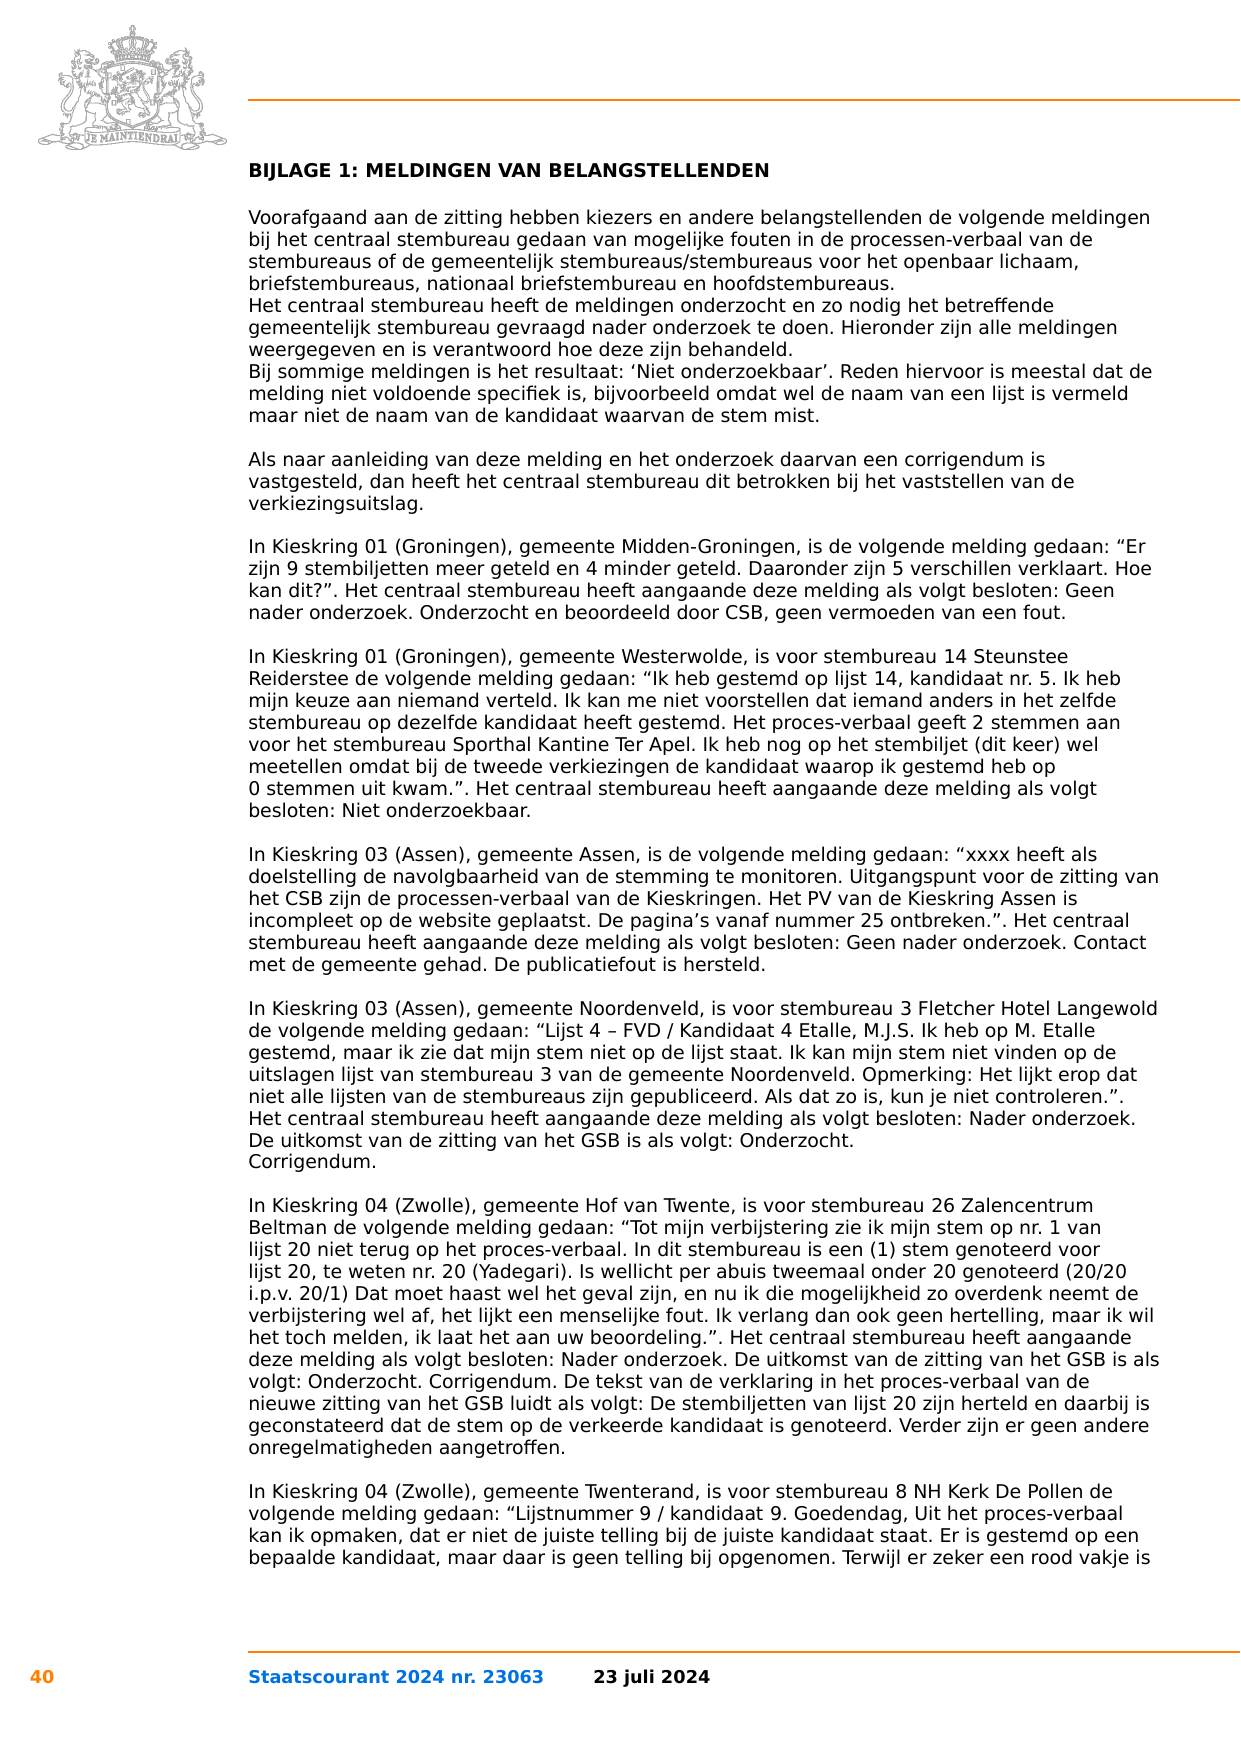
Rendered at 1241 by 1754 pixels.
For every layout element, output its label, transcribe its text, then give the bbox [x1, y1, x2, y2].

subtitle BIJLAGE 1: MELDINGEN VAN BELANGSTELLENDEN [248, 160, 1163, 182]
text Als naar aanleiding van deze melding en het onderzoek daarvan een corrigendum is vastgesteld, dan heeft het centraal stembureau dit betrokken bij het vaststellen van de verkiezingsuitslag. [248, 448, 1163, 514]
text In Kieskring 04 (Zwolle), gemeente Hof van Twente, is voor stembureau 26 Zalencentrum Beltman de volgende melding gedaan: “Tot mijn verbijstering zie ik mijn stem op nr. 1 van lijst 20 niet terug op het proces-verbaal. In dit stembureau is een (1) stem genoteerd voor lijst 20, te weten nr. 20 (Yadegari). Is wellicht per abuis tweemaal onder 20 genoteerd (20/20 i.p.v. 20/1) Dat moet haast wel het geval zijn, en nu ik die mogelijkheid zo overdenk neemt de verbijstering wel af, het lijkt een menselijke fout. Ik verlang dan ook geen hertelling, maar ik wil het toch melden, ik laat het aan uw beoordeling.”. Het centraal stembureau heeft aangaande deze melding als volgt besloten: Nader onderzoek. De uitkomst van de zitting van het GSB is als volgt: Onderzocht. Corrigendum. De tekst van de verklaring in het proces-verbaal van de nieuwe zitting van het GSB luidt als volgt: De stembiljetten van lijst 20 zijn herteld en daarbij is geconstateerd dat de stem op de verkeerde kandidaat is genoteerd. Verder zijn er geen andere onregelmatigheden aangetroffen. [248, 1195, 1163, 1459]
text Voorafgaand aan de zitting hebben kiezers en andere belangstellenden de volgende meldingen bij het centraal stembureau gedaan van mogelijke fouten in de processen-verbaal van de stembureaus of de gemeentelijk stembureaus/stembureaus voor het openbaar lichaam, briefstembureaus, nationaal briefstembureau en hoofdstembureaus. [248, 207, 1163, 295]
text In Kieskring 03 (Assen), gemeente Assen, is de volgende melding gedaan: “xxxx heeft als doelstelling de navolgbaarheid van de stemming te monitoren. Uitgangspunt voor de zitting van het CSB zijn de processen-verbaal van de Kieskringen. Het PV van de Kieskring Assen is incompleet op de website geplaatst. De pagina’s vanaf nummer 25 ontbreken.”. Het centraal stembureau heeft aangaande deze melding als volgt besloten: Geen nader onderzoek. Contact met de gemeente gehad. De publicatiefout is hersteld. [248, 844, 1163, 976]
text Corrigendum. [248, 1151, 1163, 1173]
text Het centraal stembureau heeft de meldingen onderzocht en zo nodig het betreffende gemeentelijk stembureau gevraagd nader onderzoek te doen. Hieronder zijn alle meldingen weergegeven en is verantwoord hoe deze zijn behandeld. [248, 295, 1163, 361]
picture [38, 25, 227, 150]
text In Kieskring 04 (Zwolle), gemeente Twenterand, is voor stembureau 8 NH Kerk De Pollen de volgende melding gedaan: “Lijstnummer 9 / kandidaat 9. Goedendag, Uit het proces-verbaal kan ik opmaken, dat er niet de juiste telling bij de juiste kandidaat staat. Er is gestemd op een bepaalde kandidaat, maar daar is geen telling bij opgenomen. Terwijl er zeker een rood vakje is [248, 1481, 1163, 1569]
text In Kieskring 01 (Groningen), gemeente Midden-Groningen, is de volgende melding gedaan: “Er zijn 9 stembiljetten meer geteld en 4 minder geteld. Daaronder zijn 5 verschillen verklaart. Hoe kan dit?”. Het centraal stembureau heeft aangaande deze melding als volgt besloten: Geen nader onderzoek. Onderzocht en beoordeeld door CSB, geen vermoeden van een fout. [248, 536, 1163, 624]
text In Kieskring 03 (Assen), gemeente Noordenveld, is voor stembureau 3 Fletcher Hotel Langewold de volgende melding gedaan: “Lijst 4 – FVD / Kandidaat 4 Etalle, M.J.S. Ik heb op M. Etalle gestemd, maar ik zie dat mijn stem niet op de lijst staat. Ik kan mijn stem niet vinden op de uitslagen lijst van stembureau 3 van de gemeente Noordenveld. Opmerking: Het lijkt erop dat niet alle lijsten van de stembureaus zijn gepubliceerd. Als dat zo is, kun je niet controleren.”. Het centraal stembureau heeft aangaande deze melding als volgt besloten: Nader onderzoek. De uitkomst van de zitting van het GSB is als volgt: Onderzocht. [248, 998, 1163, 1151]
text In Kieskring 01 (Groningen), gemeente Westerwolde, is voor stembureau 14 Steunstee Reiderstee de volgende melding gedaan: “Ik heb gestemd op lijst 14, kandidaat nr. 5. Ik heb mijn keuze aan niemand verteld. Ik kan me niet voorstellen dat iemand anders in het zelfde stembureau op dezelfde kandidaat heeft gestemd. Het proces-verbaal geeft 2 stemmen aan voor het stembureau Sporthal Kantine Ter Apel. Ik heb nog op het stembiljet (dit keer) wel meetellen omdat bij de tweede verkiezingen de kandidaat waarop ik gestemd heb op 0 stemmen uit kwam.”. Het centraal stembureau heeft aangaande deze melding als volgt besloten: Niet onderzoekbaar. [248, 646, 1163, 822]
text Bij sommige meldingen is het resultaat: ‘Niet onderzoekbaar’. Reden hiervoor is meestal dat de melding niet voldoende specifiek is, bijvoorbeeld omdat wel de naam van een lijst is vermeld maar niet de naam van de kandidaat waarvan de stem mist. [248, 361, 1163, 427]
